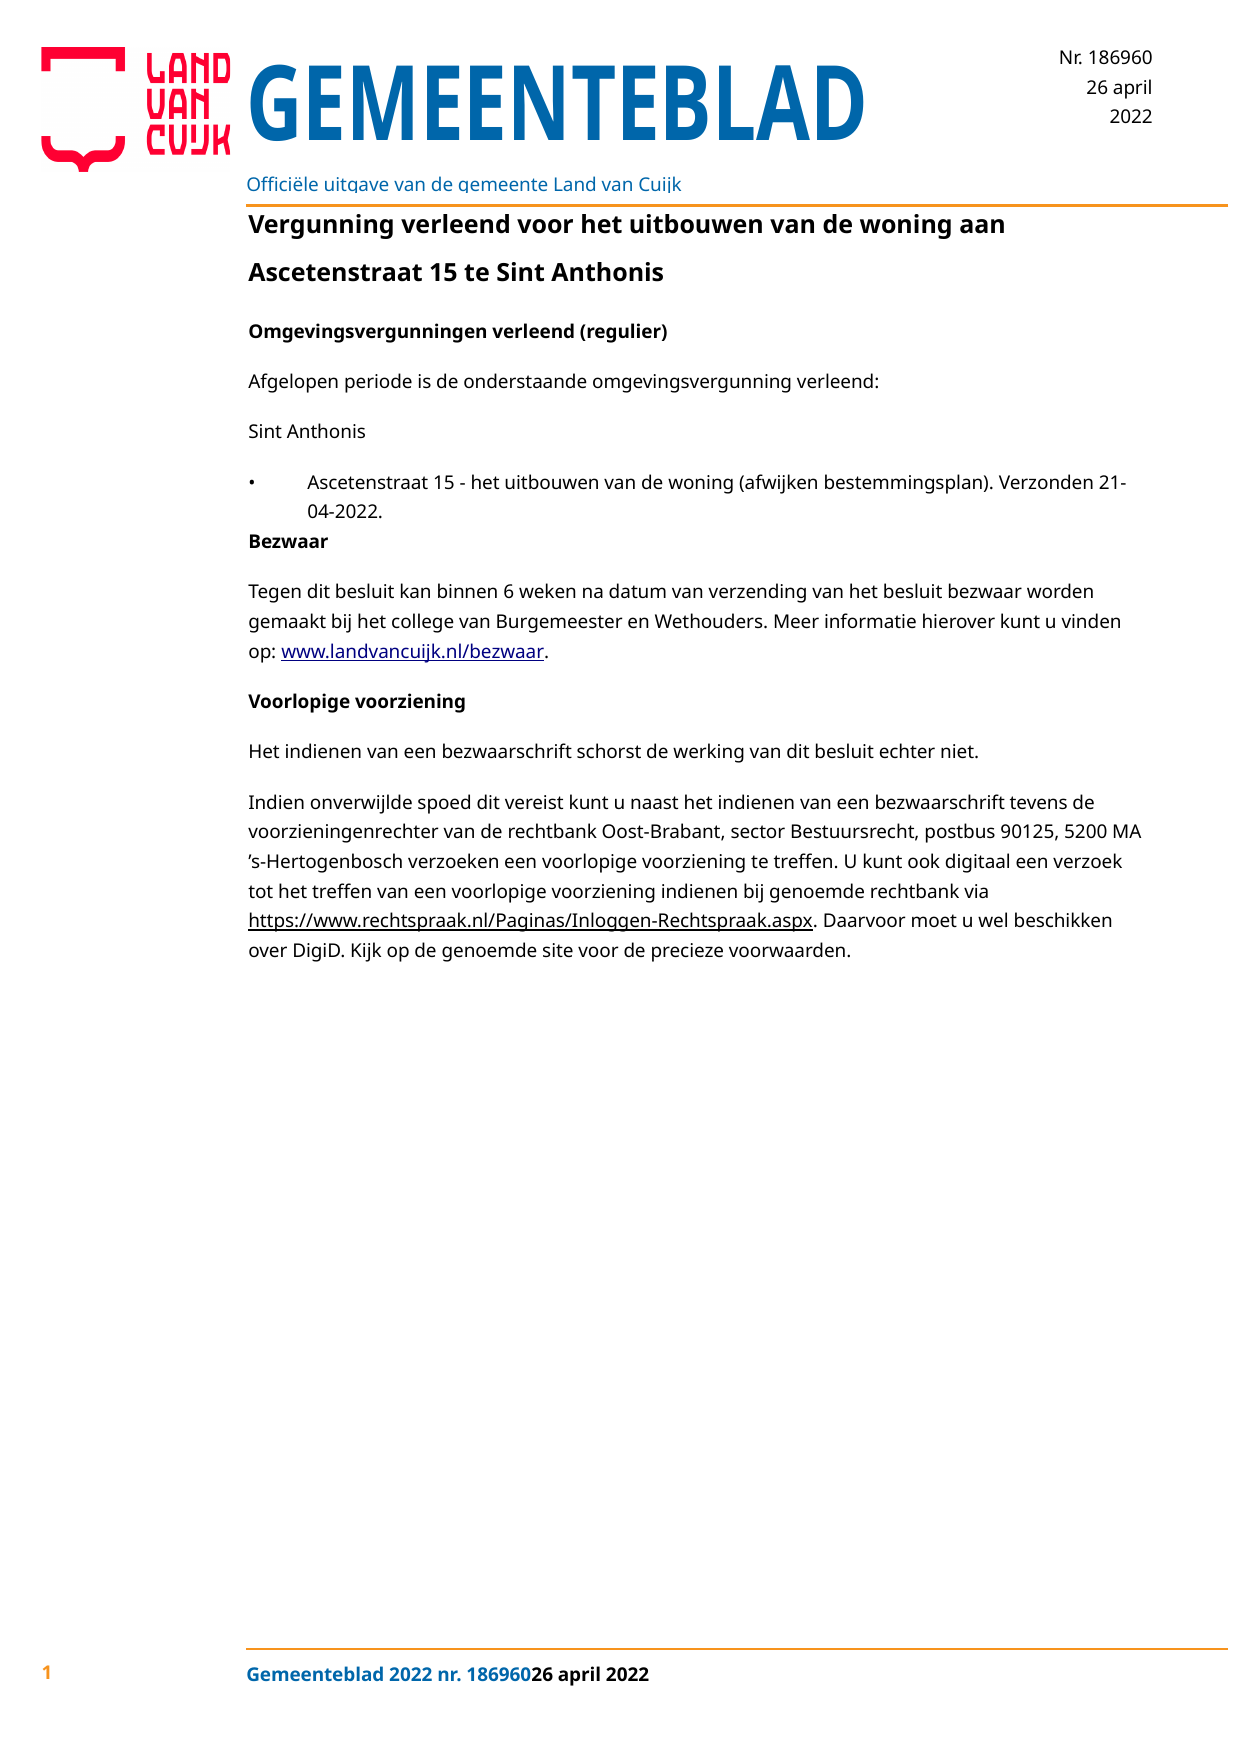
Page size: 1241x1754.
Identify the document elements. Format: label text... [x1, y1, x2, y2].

text Indien onverwijlde spoed dit vereist kunt u naast het indienen van een bezwaarschrift tevens de voorzieningenrechter van de rechtbank Oost-Brabant, sector Bestuursrecht, postbus 90125, 5200 MA ’s-Hertogenbosch verzoeken een voorlopige voorziening te treffen. U kunt ook digitaal een verzoek tot het treffen van een voorlopige voorziening indienen bij genoemde rechtbank via https://www.rechtspraak.nl/Paginas/Inloggen-Rechtspraak.aspx. Daarvoor moet u wel beschikken over DigiD. Kijk op de genoemde site voor de precieze voorwaarden. [248, 789, 1152, 963]
text Het indienen van een bezwaarschrift schorst de werking van dit besluit echter niet. [248, 739, 1152, 764]
list Ascetenstraat 15 - het uitbouwen van de woning (afwijken bestemmingsplan). Verzonden 21-04-2022. [248, 469, 1152, 524]
text Afgelopen periode is de onderstaande omgevingsvergunning verleend: [248, 368, 1152, 394]
text Voorlopige voorziening [248, 688, 1152, 714]
text Vergunning verleend voor het uitbouwen van de woning aan Ascetenstraat 15 te Sint Anthonis [248, 207, 1152, 288]
text Sint Anthonis [248, 419, 1152, 444]
text Omgevingsvergunningen verleend (regulier) [248, 318, 1152, 344]
text Tegen dit besluit kan binnen 6 weken na datum van verzending van het besluit bezwaar worden gemaakt bij het college van Burgemeester en Wethouders. Meer informatie hierover kunt u vinden op: www.landvancuijk.nl/bezwaar. [248, 579, 1152, 664]
picture [41, 47, 231, 172]
text Bezwaar [248, 528, 1152, 554]
